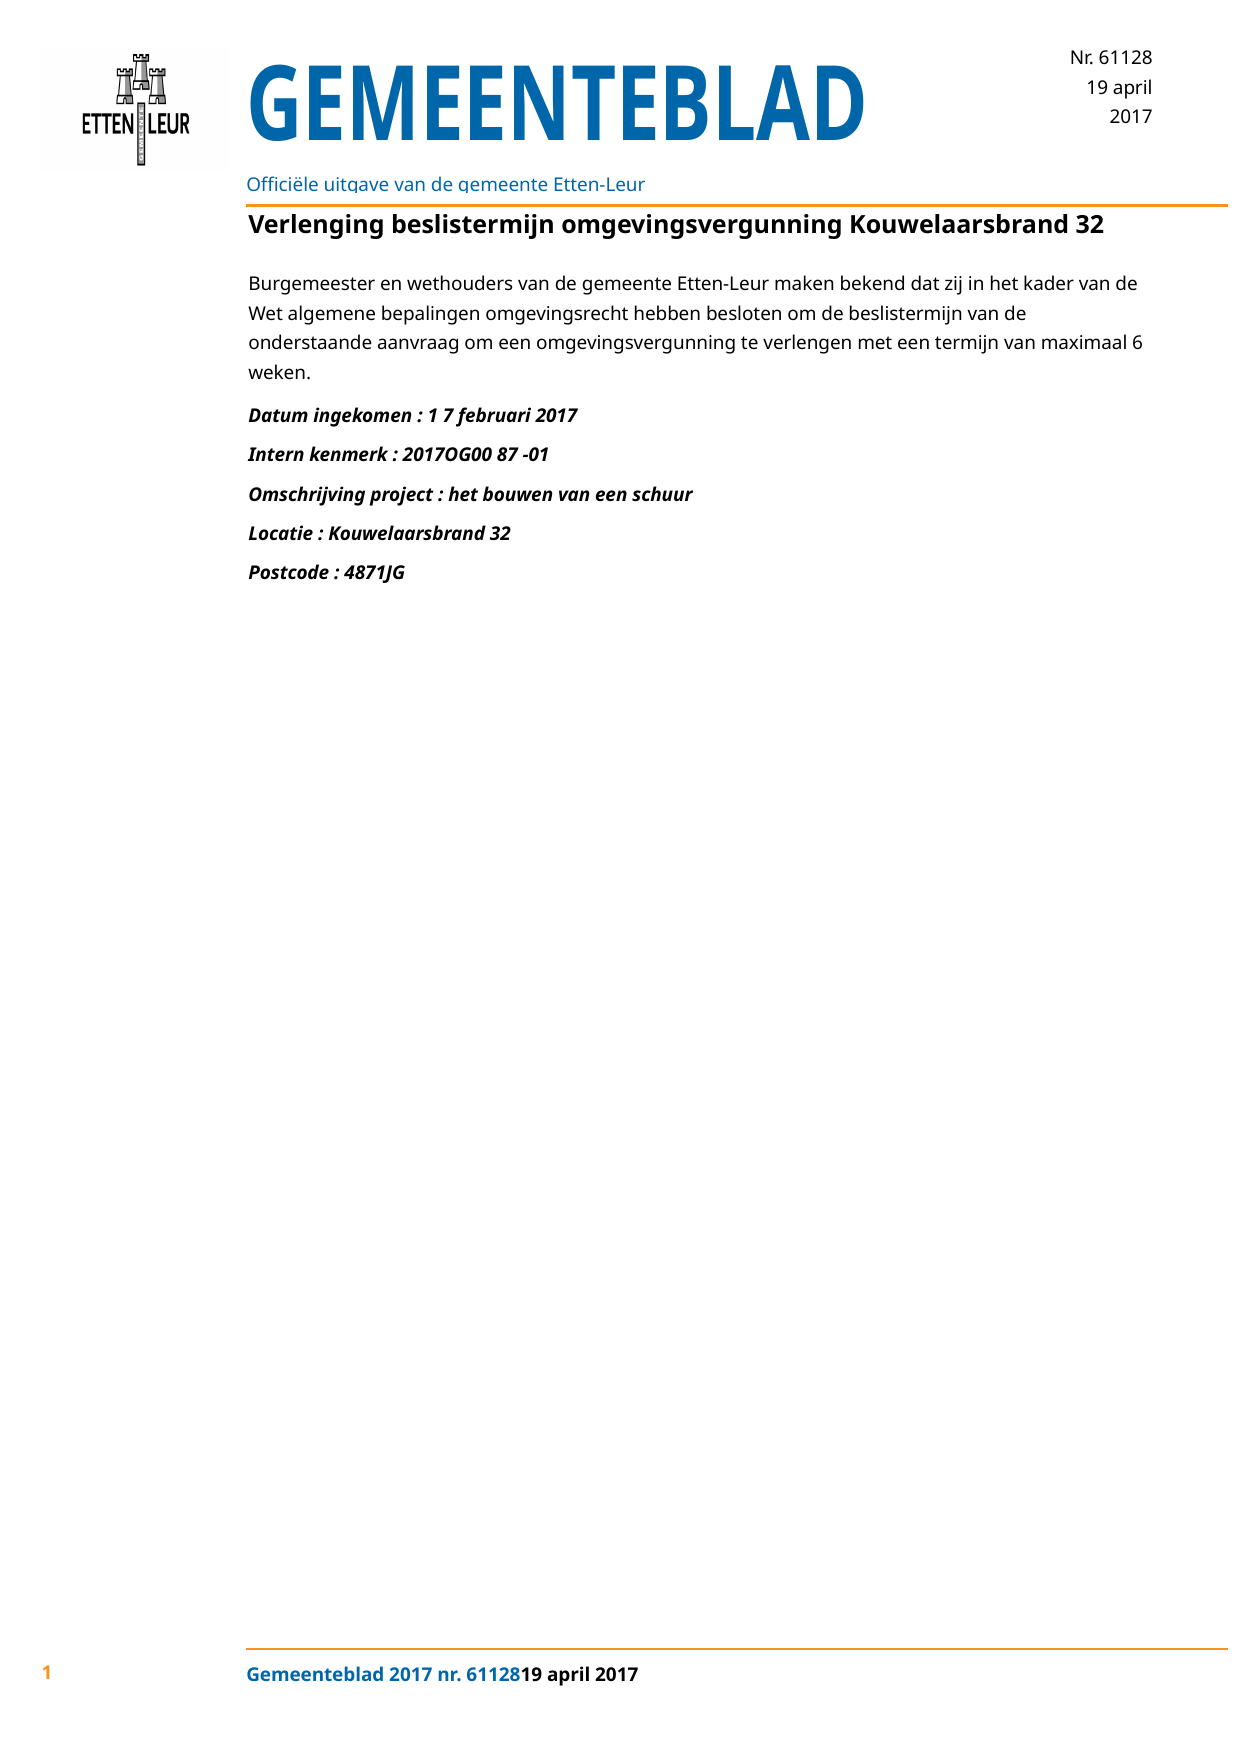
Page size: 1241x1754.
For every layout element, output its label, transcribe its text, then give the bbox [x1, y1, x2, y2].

text Postcode : 4871JG [248, 559, 1152, 585]
text Omschrijving project : het bouwen van een schuur [248, 481, 1152, 506]
text Verlenging beslistermijn omgevingsvergunning Kouwelaarsbrand 32 [248, 207, 1152, 241]
text Datum ingekomen : 1 7 februari 2017 [248, 402, 1152, 428]
text Burgemeester en wethouders van de gemeente Etten-Leur maken bekend dat zij in het kader van de Wet algemene bepalingen omgevingsrecht hebben besloten om de beslistermijn van de onderstaande aanvraag om een omgevingsvergunning te verlengen met een termijn van maximaal 6 weken. [248, 270, 1152, 385]
text Locatie : Kouwelaarsbrand 32 [248, 520, 1152, 546]
picture [41, 47, 231, 172]
text Intern kenmerk : 2017OG00 87 -01 [248, 441, 1152, 467]
